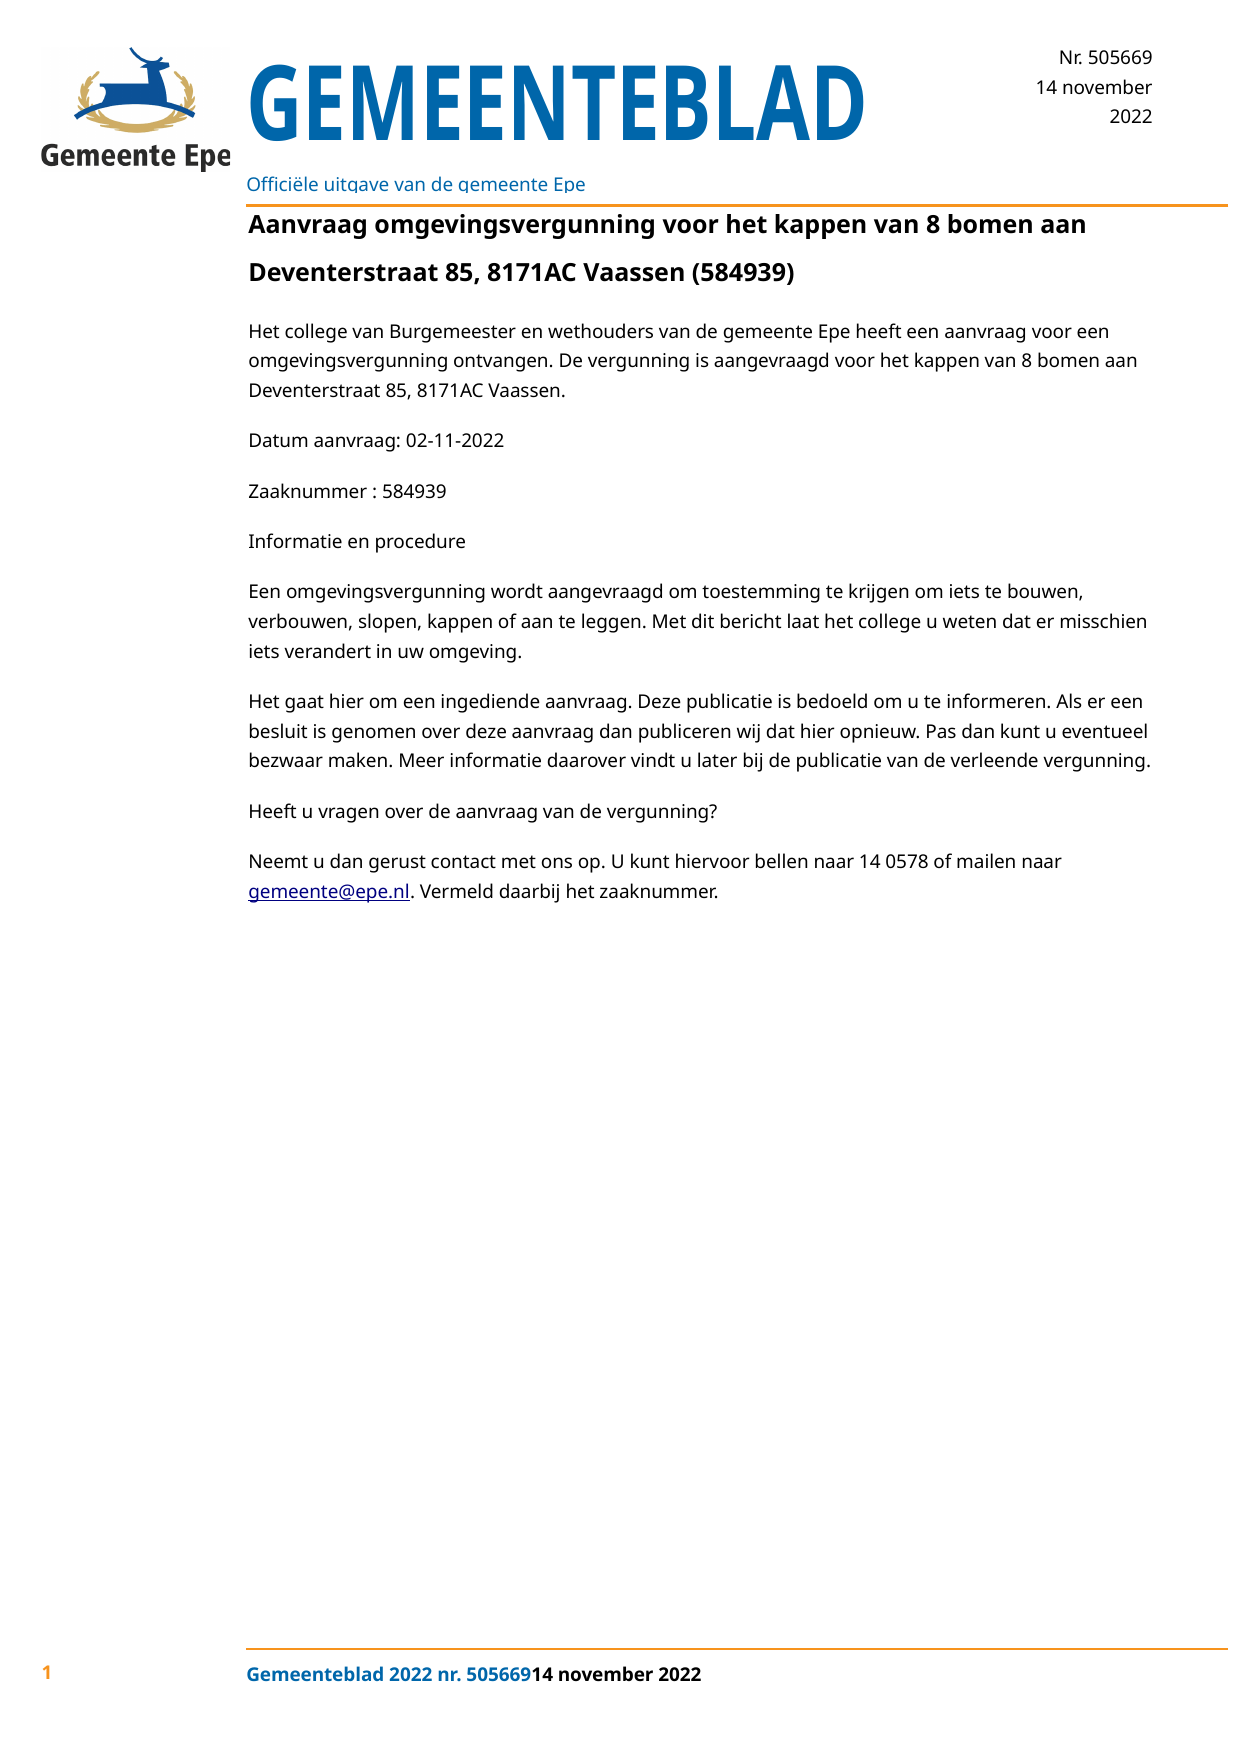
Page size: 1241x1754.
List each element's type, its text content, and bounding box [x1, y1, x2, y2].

text Het college van Burgemeester en wethouders van de gemeente Epe heeft een aanvraag voor een omgevingsvergunning ontvangen. De vergunning is aangevraagd voor het kappen van 8 bomen aan Deventerstraat 85, 8171AC Vaassen. [248, 318, 1152, 403]
text Een omgevingsvergunning wordt aangevraagd om toestemming te krijgen om iets te bouwen, verbouwen, slopen, kappen of aan te leggen. Met dit bericht laat het college u weten dat er misschien iets verandert in uw omgeving. [248, 579, 1152, 664]
text Neemt u dan gerust contact met ons op. U kunt hiervoor bellen naar 14 0578 of mailen naar gemeente@epe.nl. Vermeld daarbij het zaaknummer. [248, 848, 1152, 904]
text Heeft u vragen over de aanvraag van de vergunning? [248, 798, 1152, 824]
text Datum aanvraag: 02-11-2022 [248, 427, 1152, 453]
text Het gaat hier om een ingediende aanvraag. Deze publicatie is bedoeld om u te informeren. Als er een besluit is genomen over deze aanvraag dan publiceren wij dat hier opnieuw. Pas dan kunt u eventueel bezwaar maken. Meer informatie daarover vindt u later bij de publicatie van de verleende vergunning. [248, 688, 1152, 773]
text Aanvraag omgevingsvergunning voor het kappen van 8 bomen aan Deventerstraat 85, 8171AC Vaassen (584939) [248, 207, 1152, 288]
text Informatie en procedure [248, 528, 1152, 554]
text Zaaknummer : 584939 [248, 478, 1152, 504]
picture [41, 47, 231, 172]
